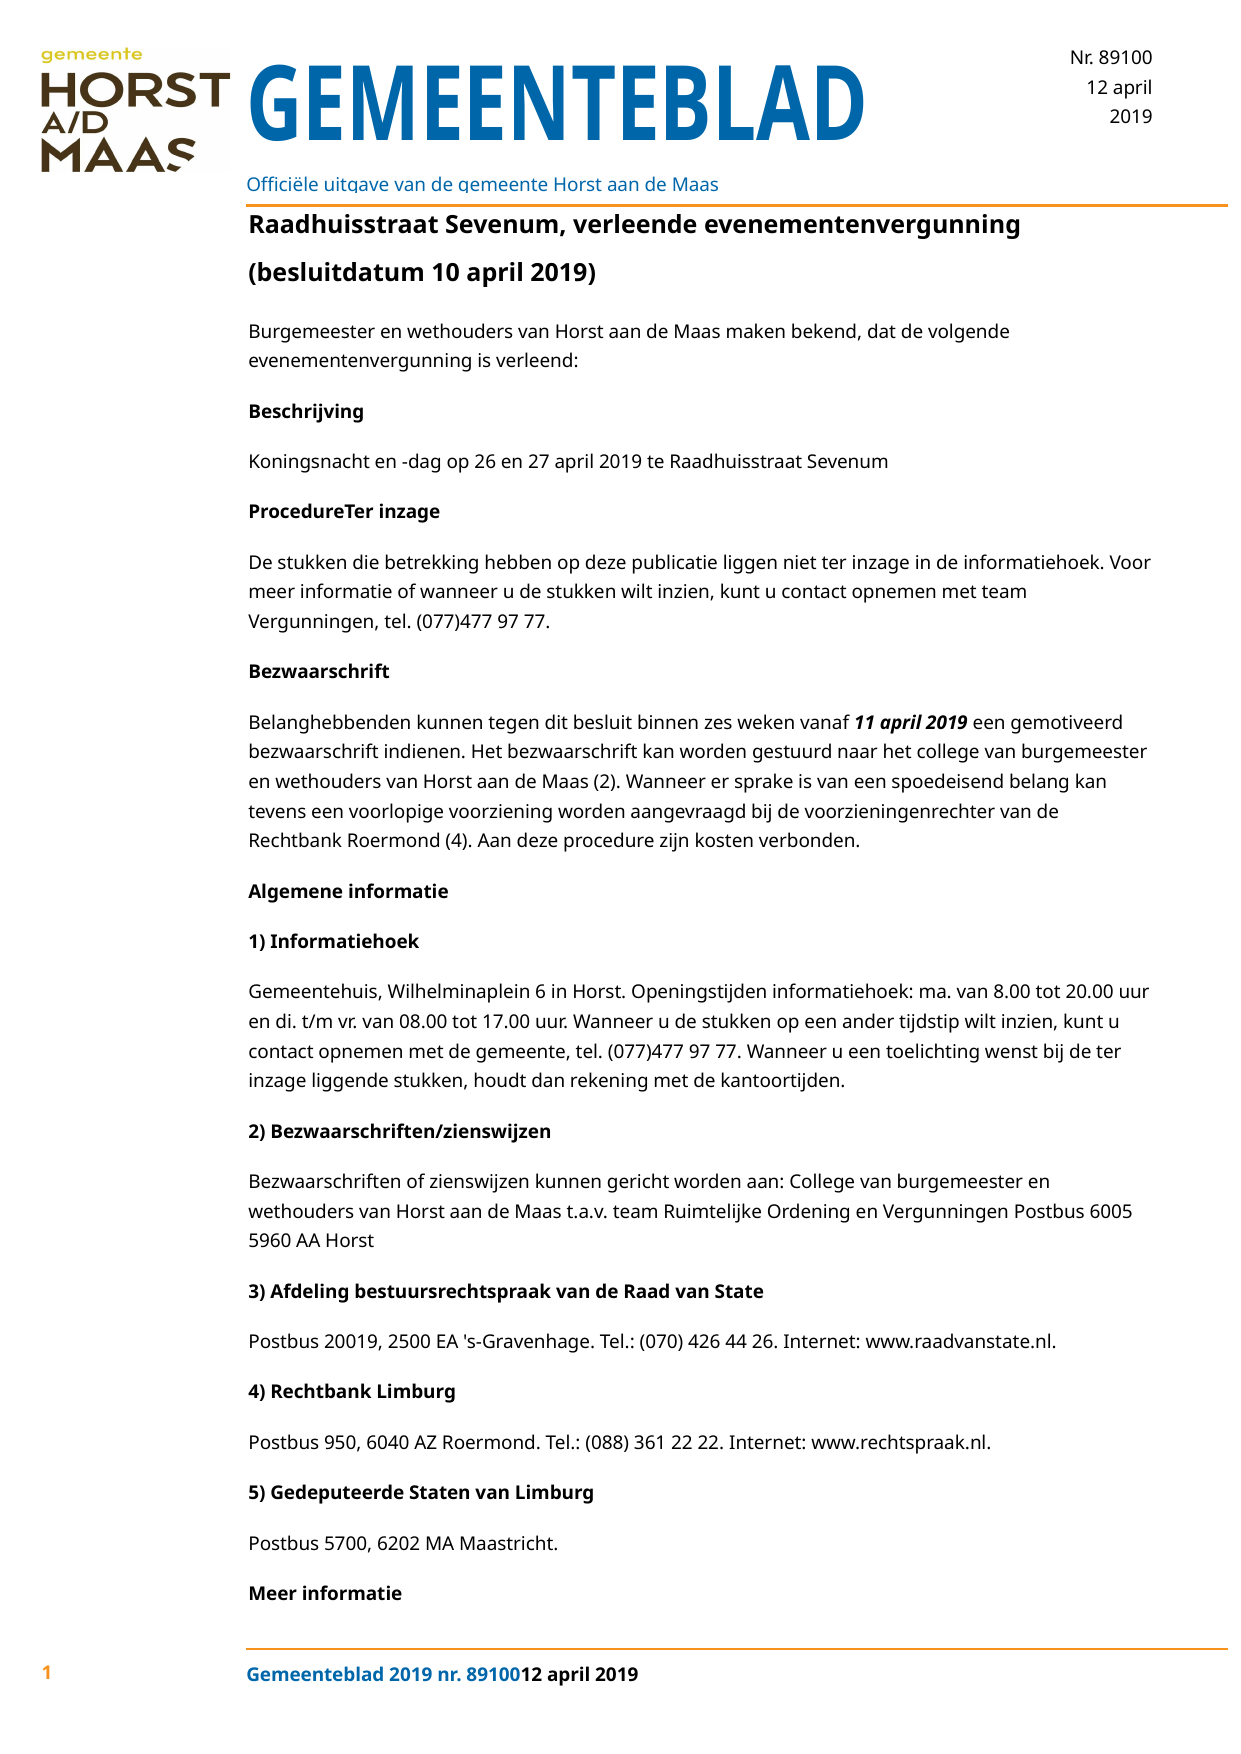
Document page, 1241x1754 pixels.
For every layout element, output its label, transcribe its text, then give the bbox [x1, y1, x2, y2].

text 4) Rechtbank Limburg [248, 1379, 1152, 1404]
text Burgemeester en wethouders van Horst aan de Maas maken bekend, dat de volgende evenementenvergunning is verleend: [248, 318, 1152, 373]
text Beschrijving [248, 398, 1152, 424]
text 3) Afdeling bestuursrechtspraak van de Raad van State [248, 1278, 1152, 1304]
text 2) Bezwaarschriften/zienswijzen [248, 1118, 1152, 1144]
text De stukken die betrekking hebben op deze publicatie liggen niet ter inzage in de informatiehoek. Voor meer informatie of wanneer u de stukken wilt inzien, kunt u contact opnemen met team Vergunningen, tel. (077)477 97 77. [248, 549, 1152, 634]
text Bezwaarschrift [248, 659, 1152, 684]
text Postbus 950, 6040 AZ Roermond. Tel.: (088) 361 22 22. Internet: www.rechtspraak.nl. [248, 1429, 1152, 1455]
text Meer informatie [248, 1580, 1152, 1606]
text Postbus 20019, 2500 EA 's-Gravenhage. Tel.: (070) 426 44 26. Internet: www.raadvanstate.nl. [248, 1328, 1152, 1354]
text Belanghebbenden kunnen tegen dit besluit binnen zes weken vanaf 11 april 2019 een gemotiveerd bezwaarschrift indienen. Het bezwaarschrift kan worden gestuurd naar het college van burgemeester en wethouders van Horst aan de Maas (2). Wanneer er sprake is van een spoedeisend belang kan tevens een voorlopige voorziening worden aangevraagd bij de voorzieningenrechter van de Rechtbank Roermond (4). Aan deze procedure zijn kosten verbonden. [248, 709, 1152, 853]
text Bezwaarschriften of zienswijzen kunnen gericht worden aan: College van burgemeester en wethouders van Horst aan de Maas t.a.v. team Ruimtelijke Ordening en Vergunningen Postbus 6005 5960 AA Horst [248, 1168, 1152, 1253]
text Algemene informatie [248, 878, 1152, 904]
text Postbus 5700, 6202 MA Maastricht. [248, 1530, 1152, 1556]
text Koningsnacht en -dag op 26 en 27 april 2019 te Raadhuisstraat Sevenum [248, 448, 1152, 474]
text 5) Gedeputeerde Staten van Limburg [248, 1479, 1152, 1505]
text 1) Informatiehoek [248, 928, 1152, 954]
text Gemeentehuis, Wilhelminaplein 6 in Horst. Openingstijden informatiehoek: ma. van 8.00 tot 20.00 uur en di. t/m vr. van 08.00 tot 17.00 uur. Wanneer u de stukken op een ander tijdstip wilt inzien, kunt u contact opnemen met de gemeente, tel. (077)477 97 77. Wanneer u een toelichting wenst bij de ter inzage liggende stukken, houdt dan rekening met de kantoortijden. [248, 979, 1152, 1093]
text Raadhuisstraat Sevenum, verleende evenementenvergunning (besluitdatum 10 april 2019) [248, 207, 1152, 288]
text ProcedureTer inzage [248, 499, 1152, 524]
picture [41, 47, 231, 172]
